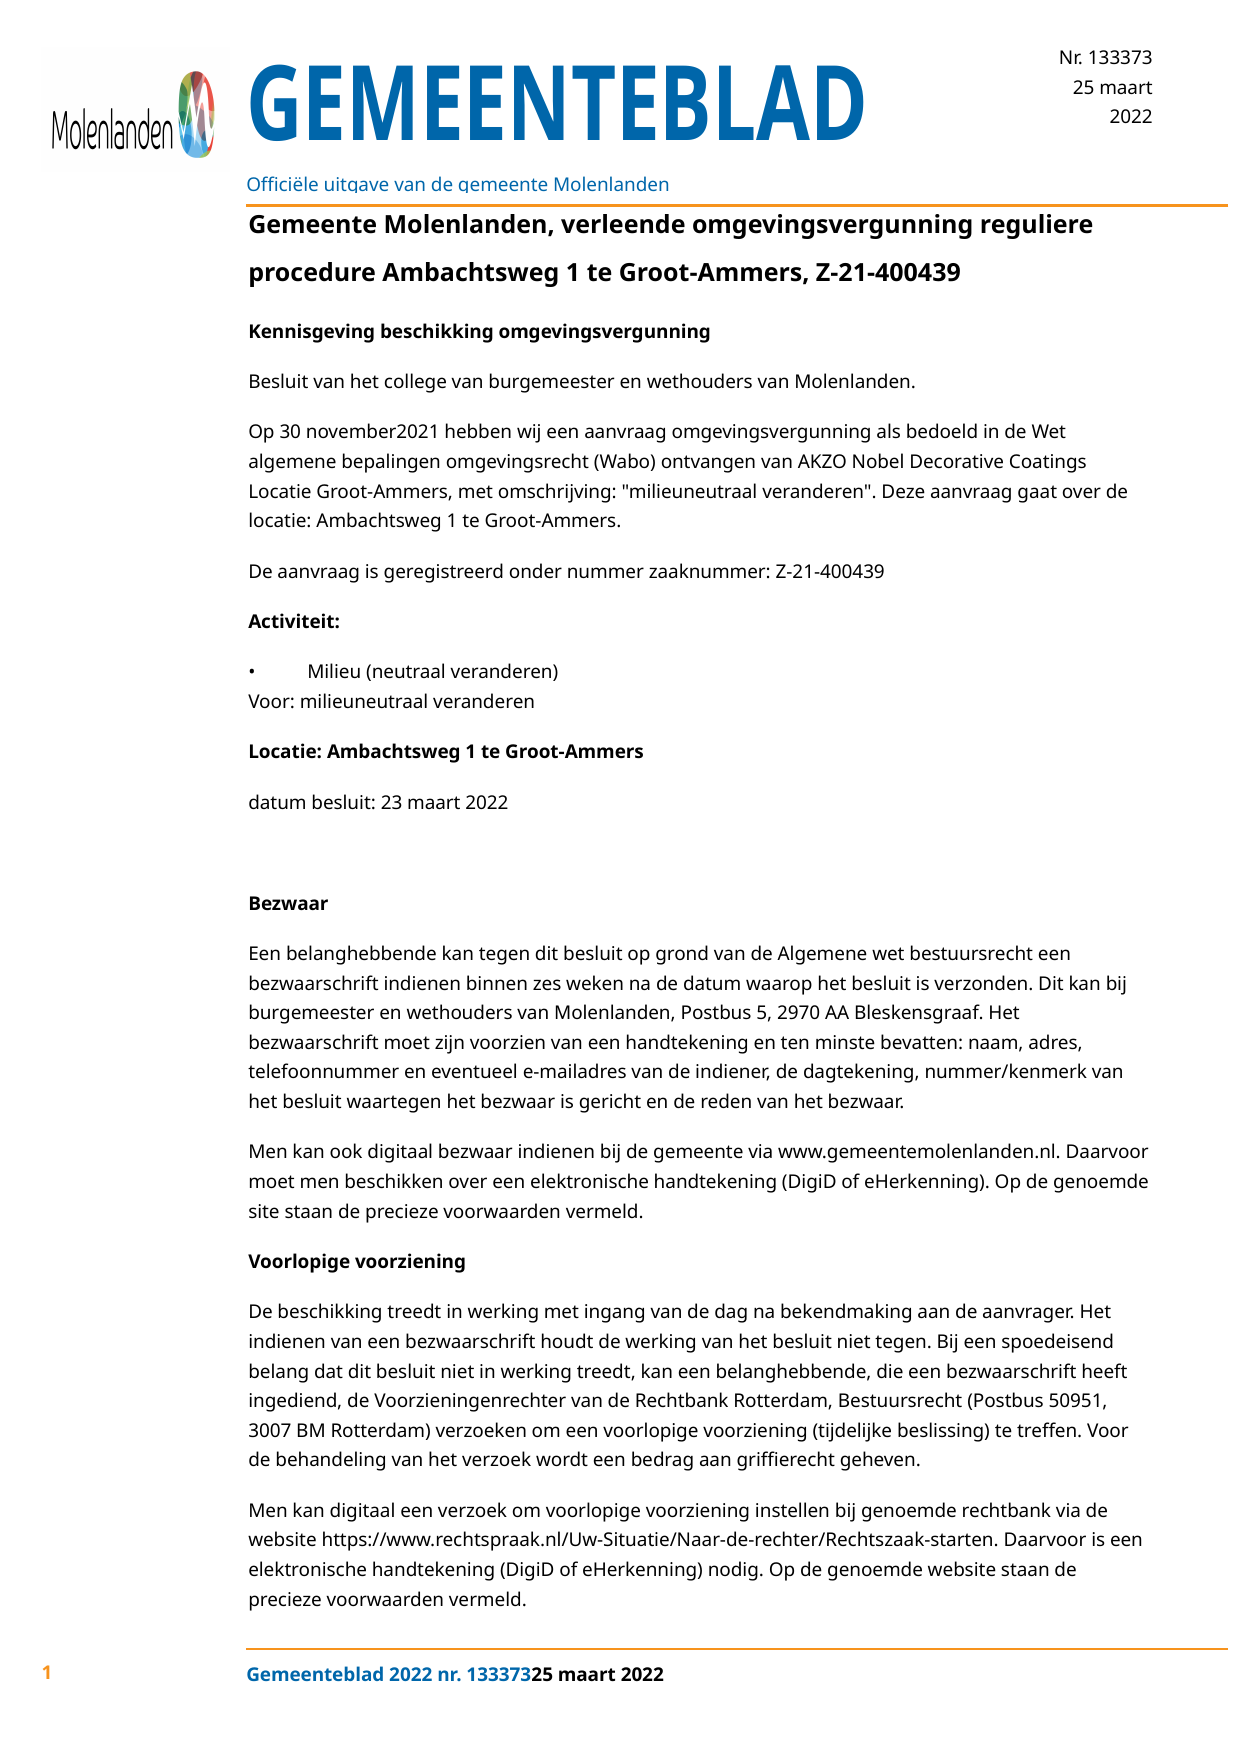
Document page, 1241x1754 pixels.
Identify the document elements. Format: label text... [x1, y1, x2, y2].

list Milieu (neutraal veranderen) [248, 659, 1152, 684]
text Locatie: Ambachtsweg 1 te Groot-Ammers [248, 739, 1152, 764]
text Voor: milieuneutraal veranderen [248, 688, 1152, 714]
text datum besluit: 23 maart 2022 [248, 789, 1152, 815]
text De beschikking treedt in werking met ingang van de dag na bekendmaking aan de aanvrager. Het indienen van een bezwaarschrift houdt de werking van het besluit niet tegen. Bij een spoedeisend belang dat dit besluit niet in werking treedt, kan een belanghebbende, die een bezwaarschrift heeft ingediend, de Voorzieningenrechter van de Rechtbank Rotterdam, Bestuursrecht (Postbus 50951, 3007 BM Rotterdam) verzoeken om een voorlopige voorziening (tijdelijke beslissing) te treffen. Voor de behandeling van het verzoek wordt een bedrag aan griffierecht geheven. [248, 1299, 1152, 1472]
picture [41, 47, 231, 172]
text Besluit van het college van burgemeester en wethouders van Molenlanden. [248, 368, 1152, 394]
text Activiteit: [248, 608, 1152, 634]
text Men kan ook digitaal bezwaar indienen bij de gemeente via www.gemeentemolenlanden.nl. Daarvoor moet men beschikken over een elektronische handtekening (DigiD of eHerkenning). Op de genoemde site staan de precieze voorwaarden vermeld. [248, 1139, 1152, 1224]
text Een belanghebbende kan tegen dit besluit op grond van de Algemene wet bestuursrecht een bezwaarschrift indienen binnen zes weken na de datum waarop het besluit is verzonden. Dit kan bij burgemeester en wethouders van Molenlanden, Postbus 5, 2970 AA Bleskensgraaf. Het bezwaarschrift moet zijn voorzien van een handtekening en ten minste bevatten: naam, adres, telefoonnummer en eventueel e-mailadres van de indiener, de dagtekening, nummer/kenmerk van het besluit waartegen het bezwaar is gericht en de reden van het bezwaar. [248, 940, 1152, 1114]
text Voorlopige voorziening [248, 1248, 1152, 1274]
text Kennisgeving beschikking omgevingsvergunning [248, 318, 1152, 344]
text Gemeente Molenlanden, verleende omgevingsvergunning reguliere procedure Ambachtsweg 1 te Groot-Ammers, Z-21-400439 [248, 207, 1152, 288]
text Men kan digitaal een verzoek om voorlopige voorziening instellen bij genoemde rechtbank via de website https://www.rechtspraak.nl/Uw-Situatie/Naar-de-rechter/Rechtszaak-starten. Daarvoor is een elektronische handtekening (DigiD of eHerkenning) nodig. Op de genoemde website staan de precieze voorwaarden vermeld. [248, 1497, 1152, 1612]
text De aanvraag is geregistreerd onder nummer zaaknummer: Z-21-400439 [248, 558, 1152, 584]
text Op 30 november2021 hebben wij een aanvraag omgevingsvergunning als bedoeld in de Wet algemene bepalingen omgevingsrecht (Wabo) ontvangen van AKZO Nobel Decorative Coatings Locatie Groot-Ammers, met omschrijving: "milieuneutraal veranderen". Deze aanvraag gaat over de locatie: Ambachtsweg 1 te Groot-Ammers. [248, 419, 1152, 533]
text Bezwaar [248, 890, 1152, 916]
